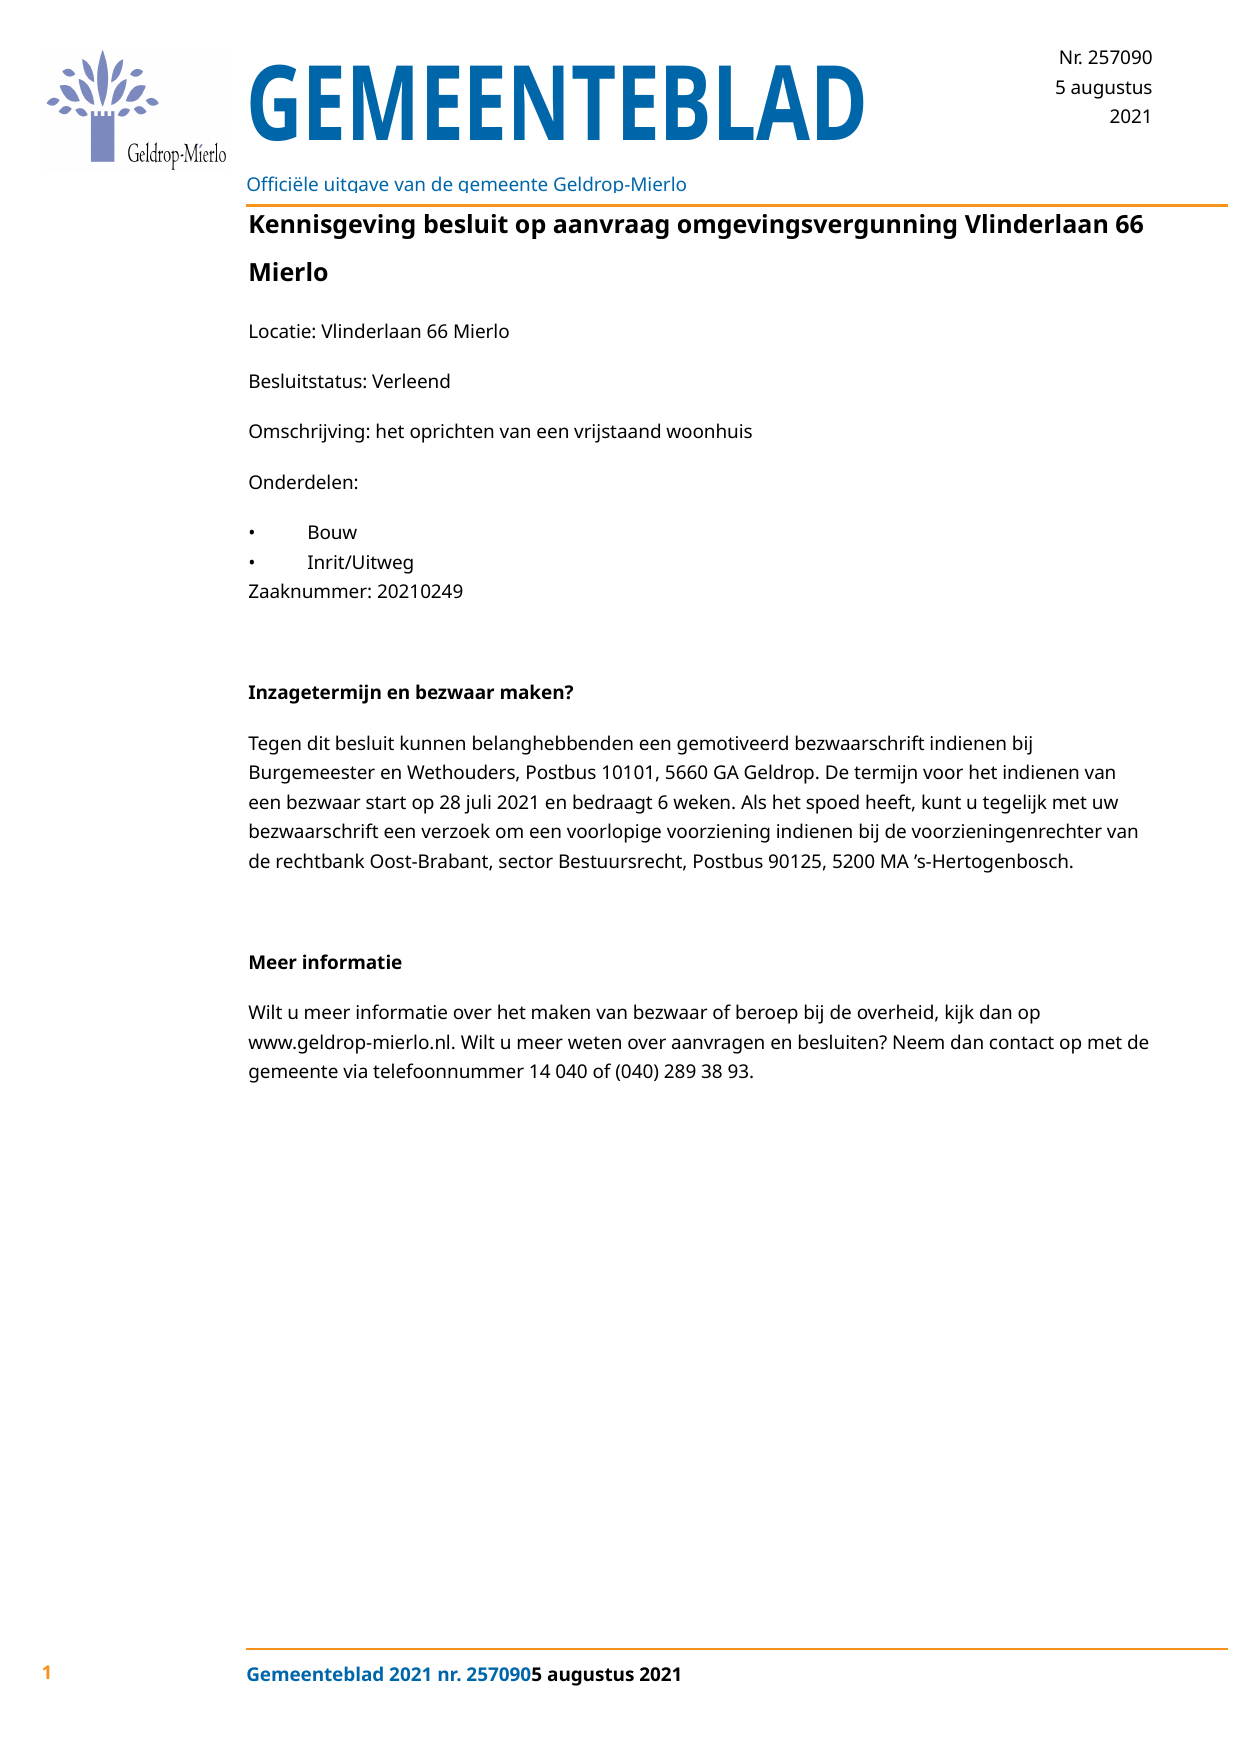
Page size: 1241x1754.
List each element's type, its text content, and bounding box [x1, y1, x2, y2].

text Inzagetermijn en bezwaar maken? [248, 679, 1152, 705]
text Wilt u meer informatie over het maken van bezwaar of beroep bij de overheid, kijk dan op www.geldrop-mierlo.nl. Wilt u meer weten over aanvragen en besluiten? Neem dan contact op met de gemeente via telefoonnummer 14 040 of (040) 289 38 93. [248, 999, 1152, 1084]
text Meer informatie [248, 949, 1152, 975]
text Onderdelen: [248, 469, 1152, 495]
picture [41, 47, 231, 172]
list Inrit/Uitweg [248, 549, 1152, 575]
text Kennisgeving besluit op aanvraag omgevingsvergunning Vlinderlaan 66 Mierlo [248, 207, 1152, 288]
text Besluitstatus: Verleend [248, 368, 1152, 394]
text Locatie: Vlinderlaan 66 Mierlo [248, 318, 1152, 344]
list Bouw [248, 519, 1152, 545]
text Omschrijving: het oprichten van een vrijstaand woonhuis [248, 419, 1152, 444]
text Tegen dit besluit kunnen belanghebbenden een gemotiveerd bezwaarschrift indienen bij Burgemeester en Wethouders, Postbus 10101, 5660 GA Geldrop. De termijn voor het indienen van een bezwaar start op 28 juli 2021 en bedraagt 6 weken. Als het spoed heeft, kunt u tegelijk met uw bezwaarschrift een verzoek om een voorlopige voorziening indienen bij de voorzieningenrechter van de rechtbank Oost-Brabant, sector Bestuursrecht, Postbus 90125, 5200 MA ’s-Hertogenbosch. [248, 730, 1152, 874]
text Zaaknummer: 20210249 [248, 579, 1152, 604]
